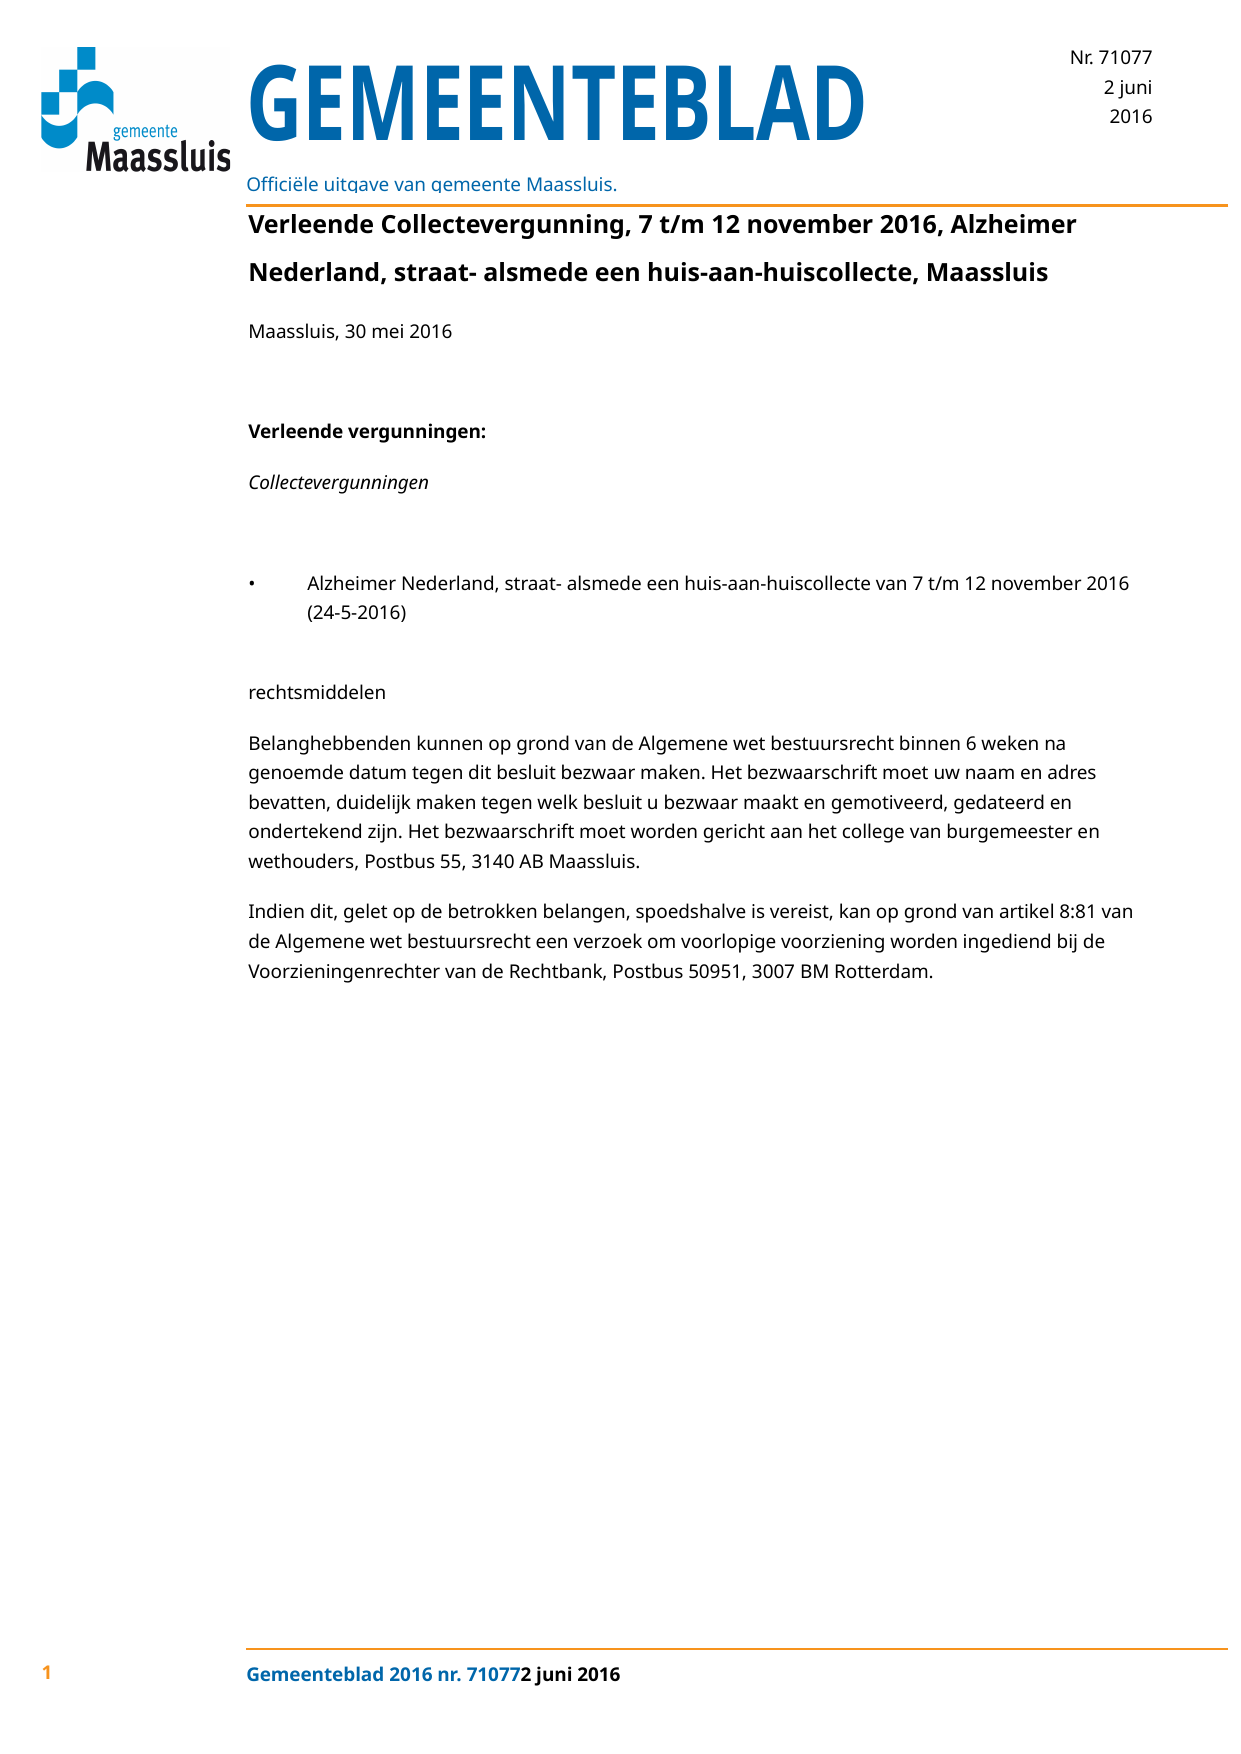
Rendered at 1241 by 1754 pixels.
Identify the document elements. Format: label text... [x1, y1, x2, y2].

text Belanghebbenden kunnen op grond van de Algemene wet bestuursrecht binnen 6 weken na genoemde datum tegen dit besluit bezwaar maken. Het bezwaarschrift moet uw naam en adres bevatten, duidelijk maken tegen welk besluit u bezwaar maakt en gemotiveerd, gedateerd en ondertekend zijn. Het bezwaarschrift moet worden gericht aan het college van burgemeester en wethouders, Postbus 55, 3140 AB Maassluis. [248, 730, 1152, 874]
text rechtsmiddelen [248, 679, 1152, 705]
text Maassluis, 30 mei 2016 [248, 318, 1152, 344]
picture [41, 47, 231, 172]
text Collectevergunningen [248, 469, 1152, 495]
text Verleende Collectevergunning, 7 t/m 12 november 2016, Alzheimer Nederland, straat- alsmede een huis-aan-huiscollecte, Maassluis [248, 207, 1152, 288]
picture [41, 47, 77, 92]
text Verleende vergunningen: [248, 419, 1152, 444]
list Alzheimer Nederland, straat- alsmede een huis-aan-huiscollecte van 7 t/m 12 november 2016 (24-5-2016) [248, 570, 1152, 625]
text Indien dit, gelet op de betrokken belangen, spoedshalve is vereist, kan op grond van artikel 8:81 van de Algemene wet bestuursrecht een verzoek om voorlopige voorziening worden ingediend bij de Voorzieningenrechter van de Rechtbank, Postbus 50951, 3007 BM Rotterdam. [248, 899, 1152, 984]
